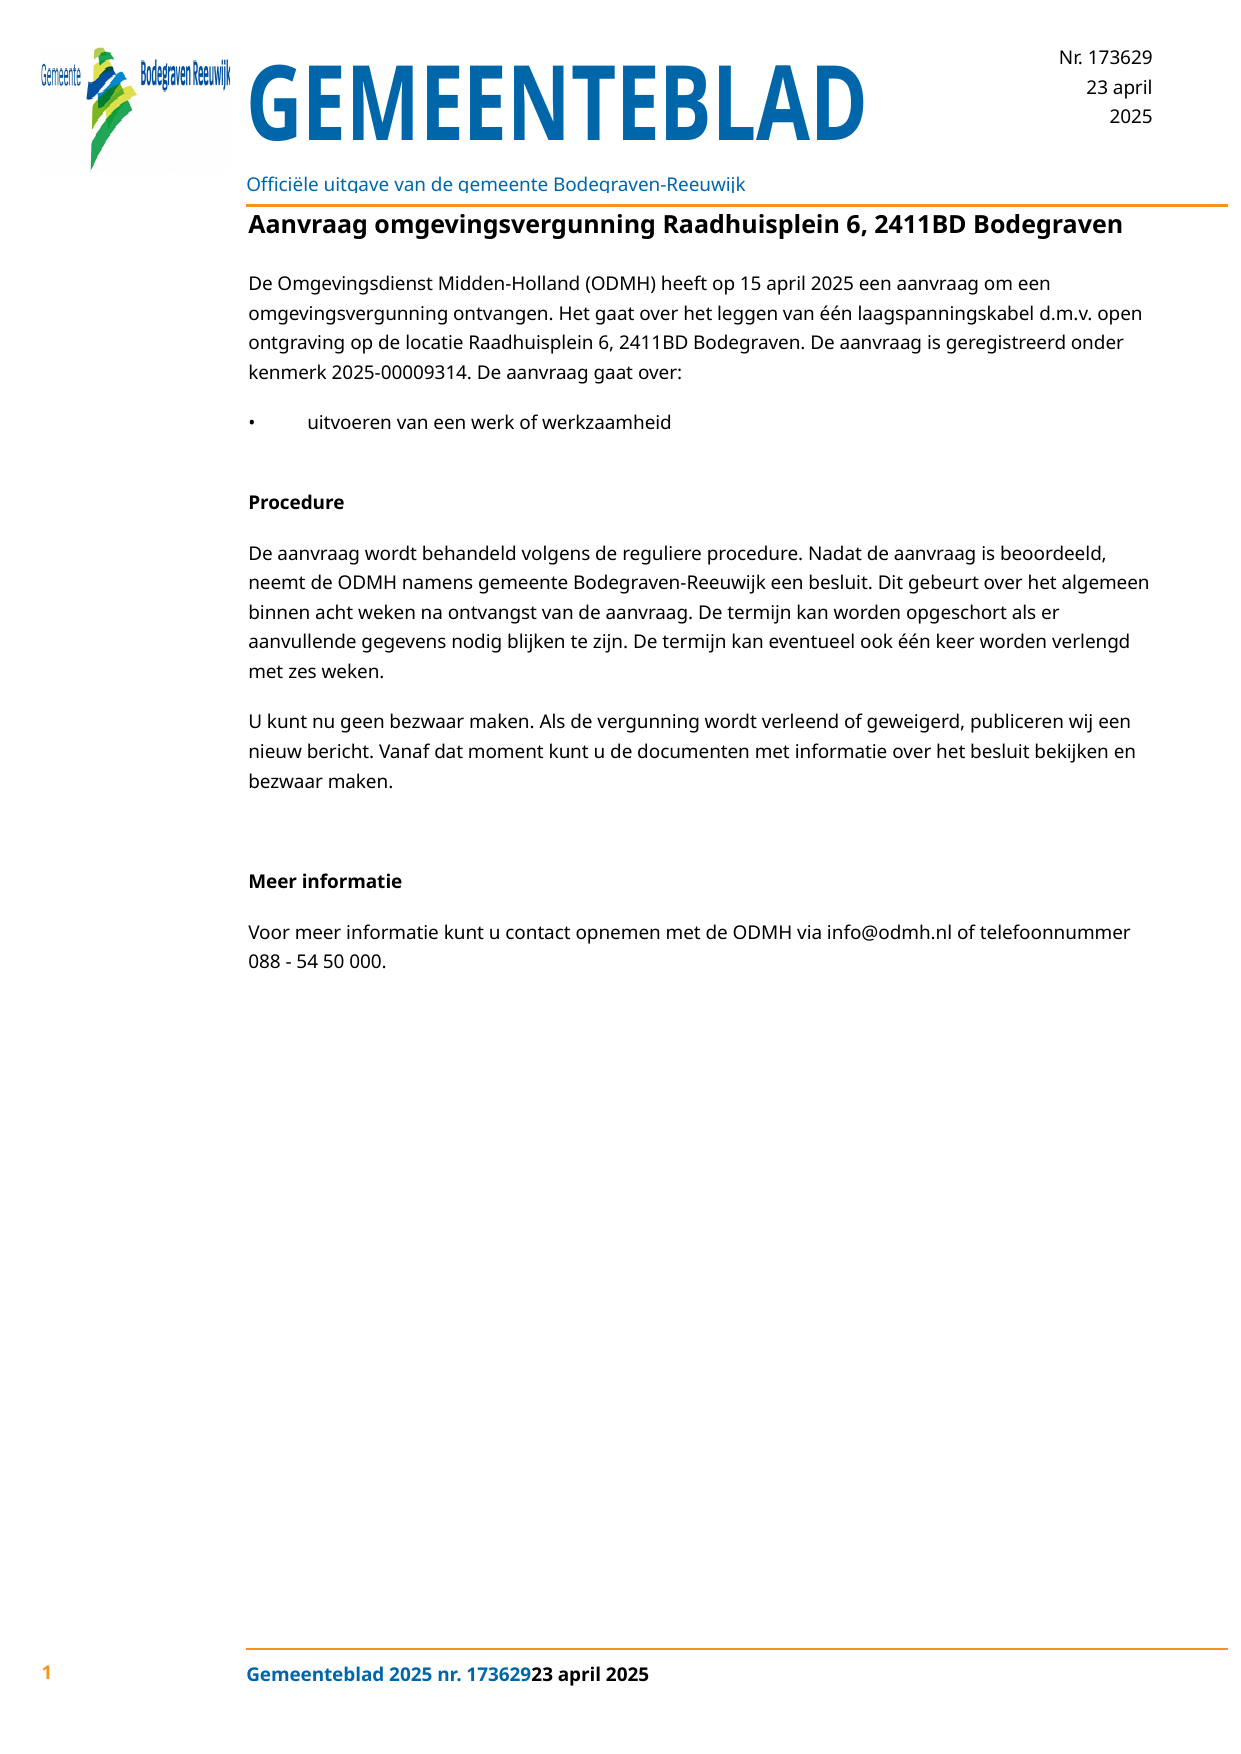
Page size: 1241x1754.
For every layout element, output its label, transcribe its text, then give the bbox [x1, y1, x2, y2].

list uitvoeren van een werk of werkzaamheid [248, 409, 1152, 435]
text De Omgevingsdienst Midden-Holland (ODMH) heeft op 15 april 2025 een aanvraag om een omgevingsvergunning ontvangen. Het gaat over het leggen van één laagspanningskabel d.m.v. open ontgraving op de locatie Raadhuisplein 6, 2411BD Bodegraven. De aanvraag is geregistreerd onder kenmerk 2025-00009314. De aanvraag gaat over: [248, 270, 1152, 385]
text Procedure [248, 489, 1152, 515]
text Aanvraag omgevingsvergunning Raadhuisplein 6, 2411BD Bodegraven [248, 207, 1152, 241]
text Meer informatie [248, 869, 1152, 894]
text U kunt nu geen bezwaar maken. Als de vergunning wordt verleend of geweigerd, publiceren wij een nieuw bericht. Vanaf dat moment kunt u de documenten met informatie over het besluit bekijken en bezwaar maken. [248, 709, 1152, 793]
text De aanvraag wordt behandeld volgens de reguliere procedure. Nadat de aanvraag is beoordeeld, neemt de ODMH namens gemeente Bodegraven-Reeuwijk een besluit. Dit gebeurt over het algemeen binnen acht weken na ontvangst van de aanvraag. De termijn kan worden opgeschort als er aanvullende gegevens nodig blijken te zijn. De termijn kan eventueel ook één keer worden verlengd met zes weken. [248, 540, 1152, 684]
picture [41, 47, 231, 172]
text Voor meer informatie kunt u contact opnemen met de ODMH via info@odmh.nl of telefoonnummer 088 - 54 50 000. [248, 919, 1152, 974]
